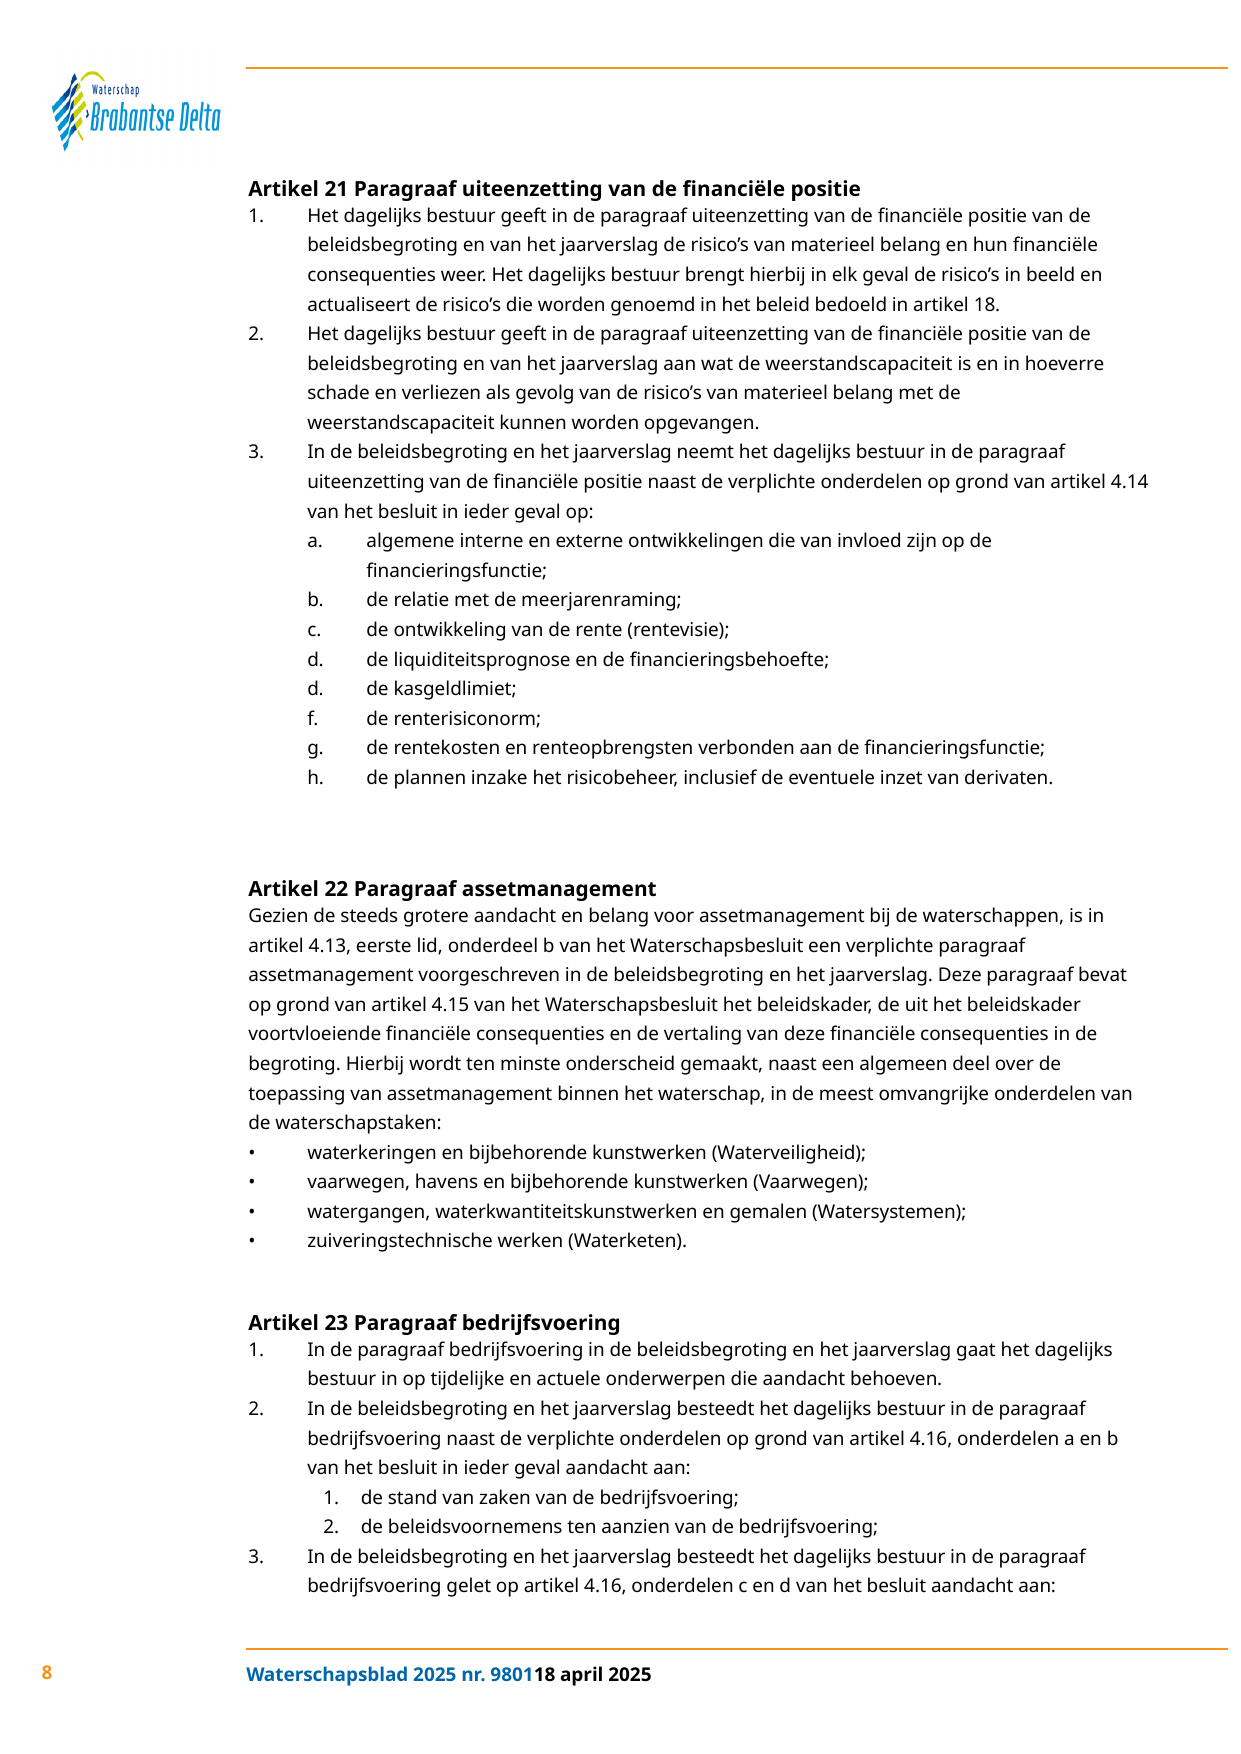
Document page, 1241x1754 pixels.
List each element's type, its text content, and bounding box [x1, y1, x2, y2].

list zuiveringstechnische werken (Waterketen). [248, 1228, 1152, 1253]
list In de beleidsbegroting en het jaarverslag neemt het dagelijks bestuur in de paragraaf uiteenzetting van de financiële positie naast de verplichte onderdelen op grond van artikel 4.14 van het besluit in ieder geval op: [248, 439, 1152, 524]
list watergangen, waterkwantiteitskunstwerken en gemalen (Watersystemen); [248, 1198, 1152, 1224]
list de rentekosten en renteopbrengsten verbonden aan de financieringsfunctie; [307, 734, 1152, 760]
list de renterisiconorm; [307, 705, 1152, 731]
list de beleidsvoornemens ten aanzien van de bedrijfsvoering; [323, 1513, 1152, 1539]
list vaarwegen, havens en bijbehorende kunstwerken (Vaarwegen); [248, 1168, 1152, 1194]
list Het dagelijks bestuur geeft in de paragraaf uiteenzetting van de financiële positie van de beleidsbegroting en van het jaarverslag de risico’s van materieel belang en hun financiële consequenties weer. Het dagelijks bestuur brengt hierbij in elk geval de risico’s in beeld en actualiseert de risico’s die worden genoemd in het beleid bedoeld in artikel 18. [248, 202, 1152, 317]
list In de paragraaf bedrijfsvoering in de beleidsbegroting en het jaarverslag gaat het dagelijks bestuur in op tijdelijke en actuele onderwerpen die aandacht behoeven. [248, 1336, 1152, 1391]
list algemene interne en externe ontwikkelingen die van invloed zijn op de financieringsfunctie; [307, 527, 1152, 583]
text Gezien de steeds grotere aandacht en belang voor assetmanagement bij de waterschappen, is in artikel 4.13, eerste lid, onderdeel b van het Waterschapsbesluit een verplichte paragraaf assetmanagement voorgeschreven in de beleidsbegroting en het jaarverslag. Deze paragraaf bevat op grond van artikel 4.15 van het Waterschapsbesluit het beleidskader, de uit het beleidskader voortvloeiende financiële consequenties en de vertaling van deze financiële consequenties in de begroting. Hierbij wordt ten minste onderscheid gemaakt, naast een algemeen deel over de toepassing van assetmanagement binnen het waterschap, in de meest omvangrijke onderdelen van de waterschapstaken: [248, 902, 1152, 1135]
list de relatie met de meerjarenraming; [307, 587, 1152, 612]
list de kasgeldlimiet; [307, 675, 1152, 701]
list de stand van zaken van de bedrijfsvoering; [323, 1484, 1152, 1510]
list In de beleidsbegroting en het jaarverslag besteedt het dagelijks bestuur in de paragraaf bedrijfsvoering naast de verplichte onderdelen op grond van artikel 4.16, onderdelen a en b van het besluit in ieder geval aandacht aan: [248, 1395, 1152, 1480]
list de liquiditeitsprognose en de financieringsbehoefte; [307, 646, 1152, 672]
text Artikel 21 Paragraaf uiteenzetting van de financiële positie [248, 174, 1152, 202]
list de plannen inzake het risicobeheer, inclusief de eventuele inzet van derivaten. [307, 764, 1152, 790]
list waterkeringen en bijbehorende kunstwerken (Waterveiligheid); [248, 1139, 1152, 1164]
list In de beleidsbegroting en het jaarverslag besteedt het dagelijks bestuur in de paragraaf bedrijfsvoering gelet op artikel 4.16, onderdelen c en d van het besluit aandacht aan: [248, 1543, 1152, 1598]
list de ontwikkeling van de rente (rentevisie); [307, 616, 1152, 642]
text Artikel 22 Paragraaf assetmanagement [248, 874, 1152, 902]
picture [41, 47, 231, 172]
list Het dagelijks bestuur geeft in de paragraaf uiteenzetting van de financiële positie van de beleidsbegroting en van het jaarverslag aan wat de weerstandscapaciteit is en in hoeverre schade en verliezen als gevolg van de risico’s van materieel belang met de weerstandscapaciteit kunnen worden opgevangen. [248, 320, 1152, 435]
text Artikel 23 Paragraaf bedrijfsvoering [248, 1308, 1152, 1336]
